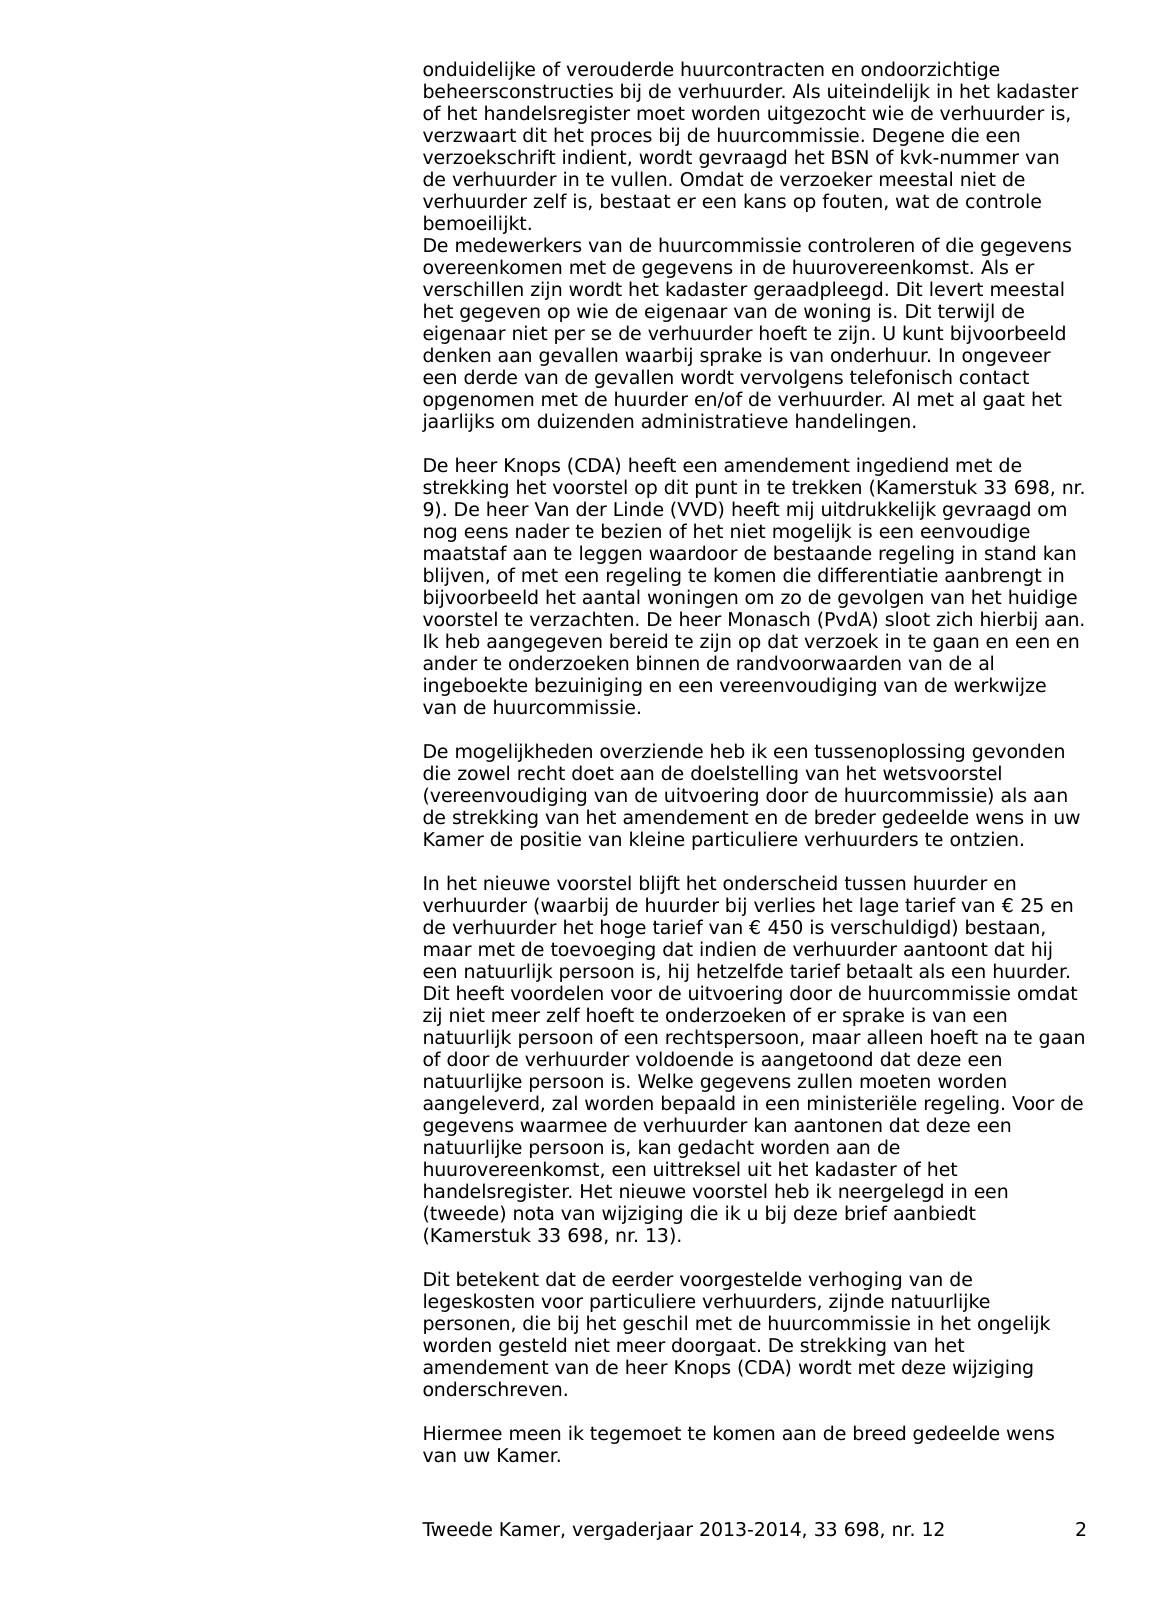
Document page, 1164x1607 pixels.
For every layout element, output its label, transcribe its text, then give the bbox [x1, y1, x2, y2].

text Ik heb aangegeven bereid te zijn op dat verzoek in te gaan en een en ander te onderzoeken binnen de randvoorwaarden van de al ingeboekte bezuiniging en een vereenvoudiging van de werkwijze van de huurcommissie. [422, 631, 1087, 719]
text Dit betekent dat de eerder voorgestelde verhoging van de legeskosten voor particuliere verhuurders, zijnde natuurlijke personen, die bij het geschil met de huurcommissie in het ongelijk worden gesteld niet meer doorgaat. De strekking van het amendement van de heer Knops (CDA) wordt met deze wijziging onderschreven. [422, 1269, 1087, 1401]
text De mogelijkheden overziende heb ik een tussenoplossing gevonden die zowel recht doet aan de doelstelling van het wetsvoorstel (vereenvoudiging van de uitvoering door de huurcommissie) als aan de strekking van het amendement en de breder gedeelde wens in uw Kamer de positie van kleine particuliere verhuurders te ontzien. [422, 741, 1087, 851]
text De medewerkers van de huurcommissie controleren of die gegevens overeenkomen met de gegevens in de huurovereenkomst. Als er verschillen zijn wordt het kadaster geraadpleegd. Dit levert meestal het gegeven op wie de eigenaar van de woning is. Dit terwijl de eigenaar niet per se de verhuurder hoeft te zijn. U kunt bijvoorbeeld denken aan gevallen waarbij sprake is van onderhuur. In ongeveer een derde van de gevallen wordt vervolgens telefonisch contact opgenomen met de huurder en/of de verhuurder. Al met al gaat het jaarlijks om duizenden administratieve handelingen. [422, 235, 1087, 433]
text In het nieuwe voorstel blijft het onderscheid tussen huurder en verhuurder (waarbij de huurder bij verlies het lage tarief van € 25 en de verhuurder het hoge tarief van € 450 is verschuldigd) bestaan, maar met de toevoeging dat indien de verhuurder aantoont dat hij een natuurlijk persoon is, hij hetzelfde tarief betaalt als een huurder. Dit heeft voordelen voor de uitvoering door de huurcommissie omdat zij niet meer zelf hoeft te onderzoeken of er sprake is van een natuurlijk persoon of een rechtspersoon, maar alleen hoeft na te gaan of door de verhuurder voldoende is aangetoond dat deze een natuurlijke persoon is. Welke gegevens zullen moeten worden aangeleverd, zal worden bepaald in een ministeriële regeling. Voor de gegevens waarmee de verhuurder kan aantonen dat deze een natuurlijke persoon is, kan gedacht worden aan de huurovereenkomst, een uittreksel uit het kadaster of het handelsregister. Het nieuwe voorstel heb ik neergelegd in een (tweede) nota van wijziging die ik u bij deze brief aanbiedt (Kamerstuk 33 698, nr. 13). [422, 873, 1087, 1247]
text De heer Knops (CDA) heeft een amendement ingediend met de strekking het voorstel op dit punt in te trekken (Kamerstuk 33 698, nr. 9). De heer Van der Linde (VVD) heeft mij uitdrukkelijk gevraagd om nog eens nader te bezien of het niet mogelijk is een eenvoudige maatstaf aan te leggen waardoor de bestaande regeling in stand kan blijven, of met een regeling te komen die differentiatie aanbrengt in bijvoorbeeld het aantal woningen om zo de gevolgen van het huidige voorstel te verzachten. De heer Monasch (PvdA) sloot zich hierbij aan. [422, 455, 1087, 631]
text onduidelijke of verouderde huurcontracten en ondoorzichtige beheersconstructies bij de verhuurder. Als uiteindelijk in het kadaster of het handelsregister moet worden uitgezocht wie de verhuurder is, verzwaart dit het proces bij de huurcommissie. Degene die een verzoekschrift indient, wordt gevraagd het BSN of kvk-nummer van de verhuurder in te vullen. Omdat de verzoeker meestal niet de verhuurder zelf is, bestaat er een kans op fouten, wat de controle bemoeilijkt. [422, 59, 1087, 235]
text Hiermee meen ik tegemoet te komen aan de breed gedeelde wens van uw Kamer. [422, 1423, 1087, 1467]
